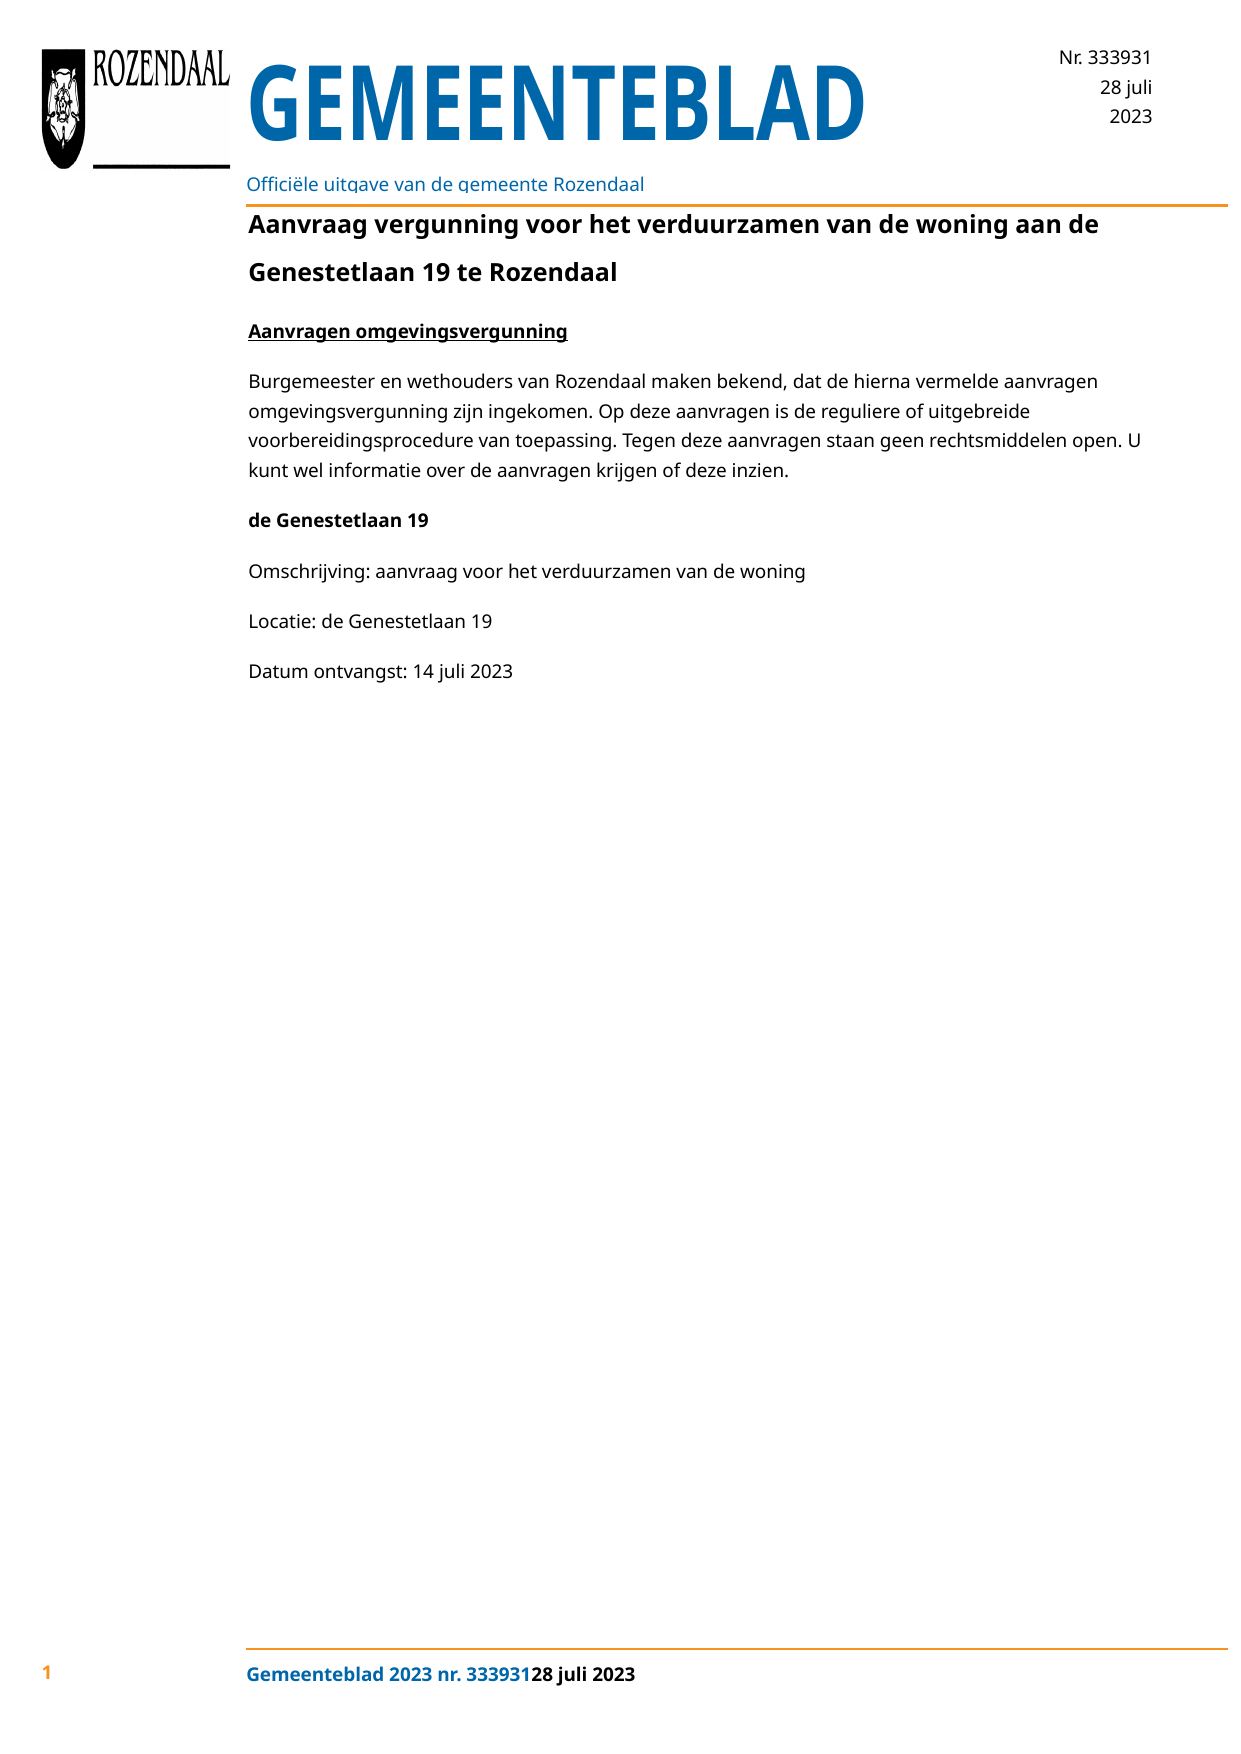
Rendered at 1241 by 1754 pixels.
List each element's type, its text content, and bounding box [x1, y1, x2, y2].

text Aanvragen omgevingsvergunning [248, 318, 1152, 344]
text de Genestetlaan 19 [248, 507, 1152, 533]
picture [41, 47, 231, 172]
text Burgemeester en wethouders van Rozendaal maken bekend, dat de hierna vermelde aanvragen omgevingsvergunning zijn ingekomen. Op deze aanvragen is de reguliere of uitgebreide voorbereidingsprocedure van toepassing. Tegen deze aanvragen staan geen rechtsmiddelen open. U kunt wel informatie over de aanvragen krijgen of deze inzien. [248, 368, 1152, 483]
text Omschrijving: aanvraag voor het verduurzamen van de woning [248, 558, 1152, 584]
text Aanvraag vergunning voor het verduurzamen van de woning aan de Genestetlaan 19 te Rozendaal [248, 207, 1152, 288]
text Datum ontvangst: 14 juli 2023 [248, 659, 1152, 684]
text Locatie: de Genestetlaan 19 [248, 608, 1152, 634]
